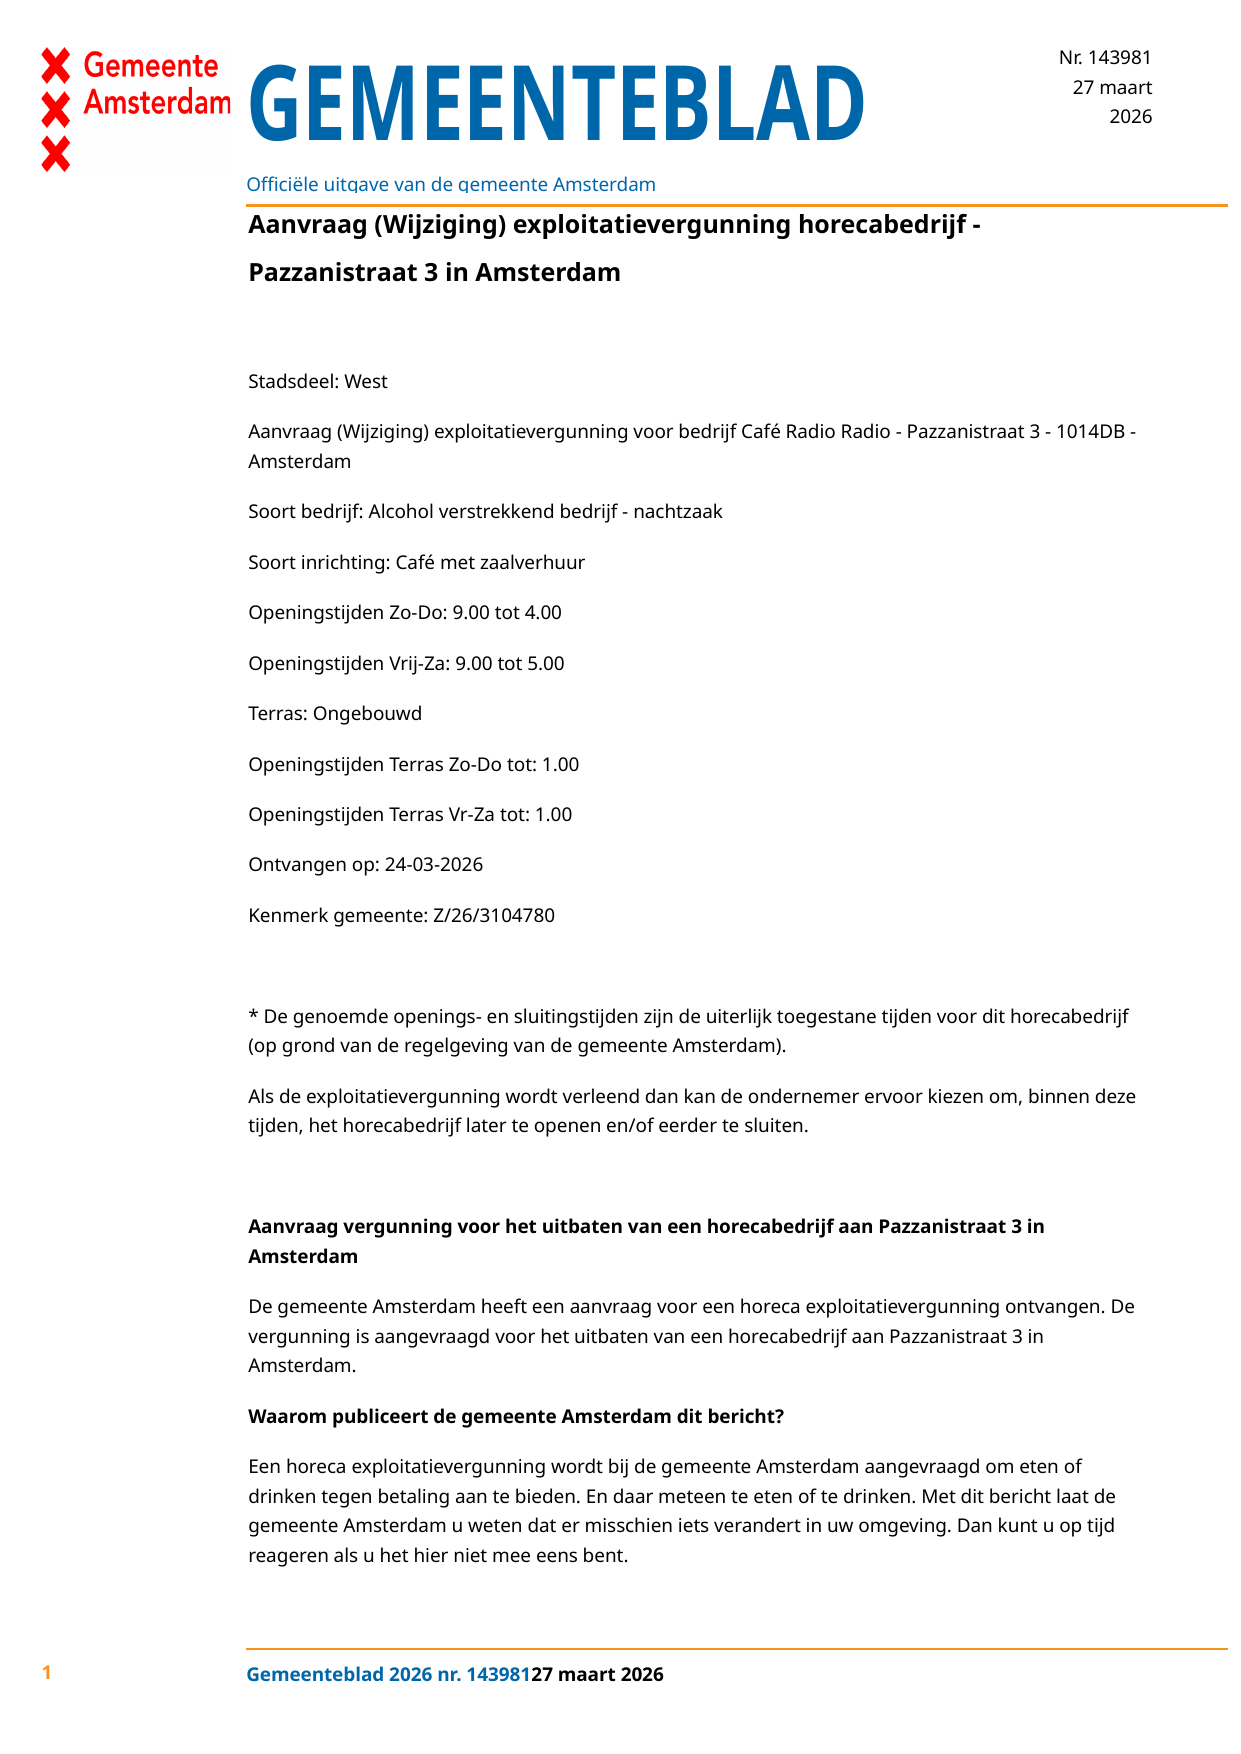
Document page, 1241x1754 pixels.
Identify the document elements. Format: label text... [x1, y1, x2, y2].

text Een horeca exploitatievergunning wordt bij de gemeente Amsterdam aangevraagd om eten of drinken tegen betaling aan te bieden. En daar meteen te eten of te drinken. Met dit bericht laat de gemeente Amsterdam u weten dat er misschien iets verandert in uw omgeving. Dan kunt u op tijd reageren als u het hier niet mee eens bent. [248, 1453, 1152, 1568]
text Openingstijden Terras Zo-Do tot: 1.00 [248, 751, 1152, 777]
text Soort bedrijf: Alcohol verstrekkend bedrijf - nachtzaak [248, 499, 1152, 524]
text Aanvraag (Wijziging) exploitatievergunning horecabedrijf - Pazzanistraat 3 in Amsterdam [248, 207, 1152, 288]
text Aanvraag vergunning voor het uitbaten van een horecabedrijf aan Pazzanistraat 3 in Amsterdam [248, 1213, 1152, 1269]
text Openingstijden Vrij-Za: 9.00 tot 5.00 [248, 650, 1152, 676]
picture [41, 47, 231, 172]
text Stadsdeel: West [248, 368, 1152, 394]
text Openingstijden Zo-Do: 9.00 tot 4.00 [248, 599, 1152, 625]
text Aanvraag (Wijziging) exploitatievergunning voor bedrijf Café Radio Radio - Pazzanistraat 3 - 1014DB - Amsterdam [248, 419, 1152, 474]
text Ontvangen op: 24-03-2026 [248, 852, 1152, 877]
text Soort inrichting: Café met zaalverhuur [248, 549, 1152, 575]
text Waarom publiceert de gemeente Amsterdam dit bericht? [248, 1403, 1152, 1429]
text De gemeente Amsterdam heeft een aanvraag voor een horeca exploitatievergunning ontvangen. De vergunning is aangevraagd voor het uitbaten van een horecabedrijf aan Pazzanistraat 3 in Amsterdam. [248, 1293, 1152, 1378]
text Openingstijden Terras Vr-Za tot: 1.00 [248, 801, 1152, 827]
text Kenmerk gemeente: Z/26/3104780 [248, 902, 1152, 928]
text Terras: Ongebouwd [248, 700, 1152, 726]
text Als de exploitatievergunning wordt verleend dan kan de ondernemer ervoor kiezen om, binnen deze tijden, het horecabedrijf later te openen en/of eerder te sluiten. [248, 1083, 1152, 1138]
text * De genoemde openings- en sluitingstijden zijn de uiterlijk toegestane tijden voor dit horecabedrijf (op grond van de regelgeving van de gemeente Amsterdam). [248, 1003, 1152, 1058]
